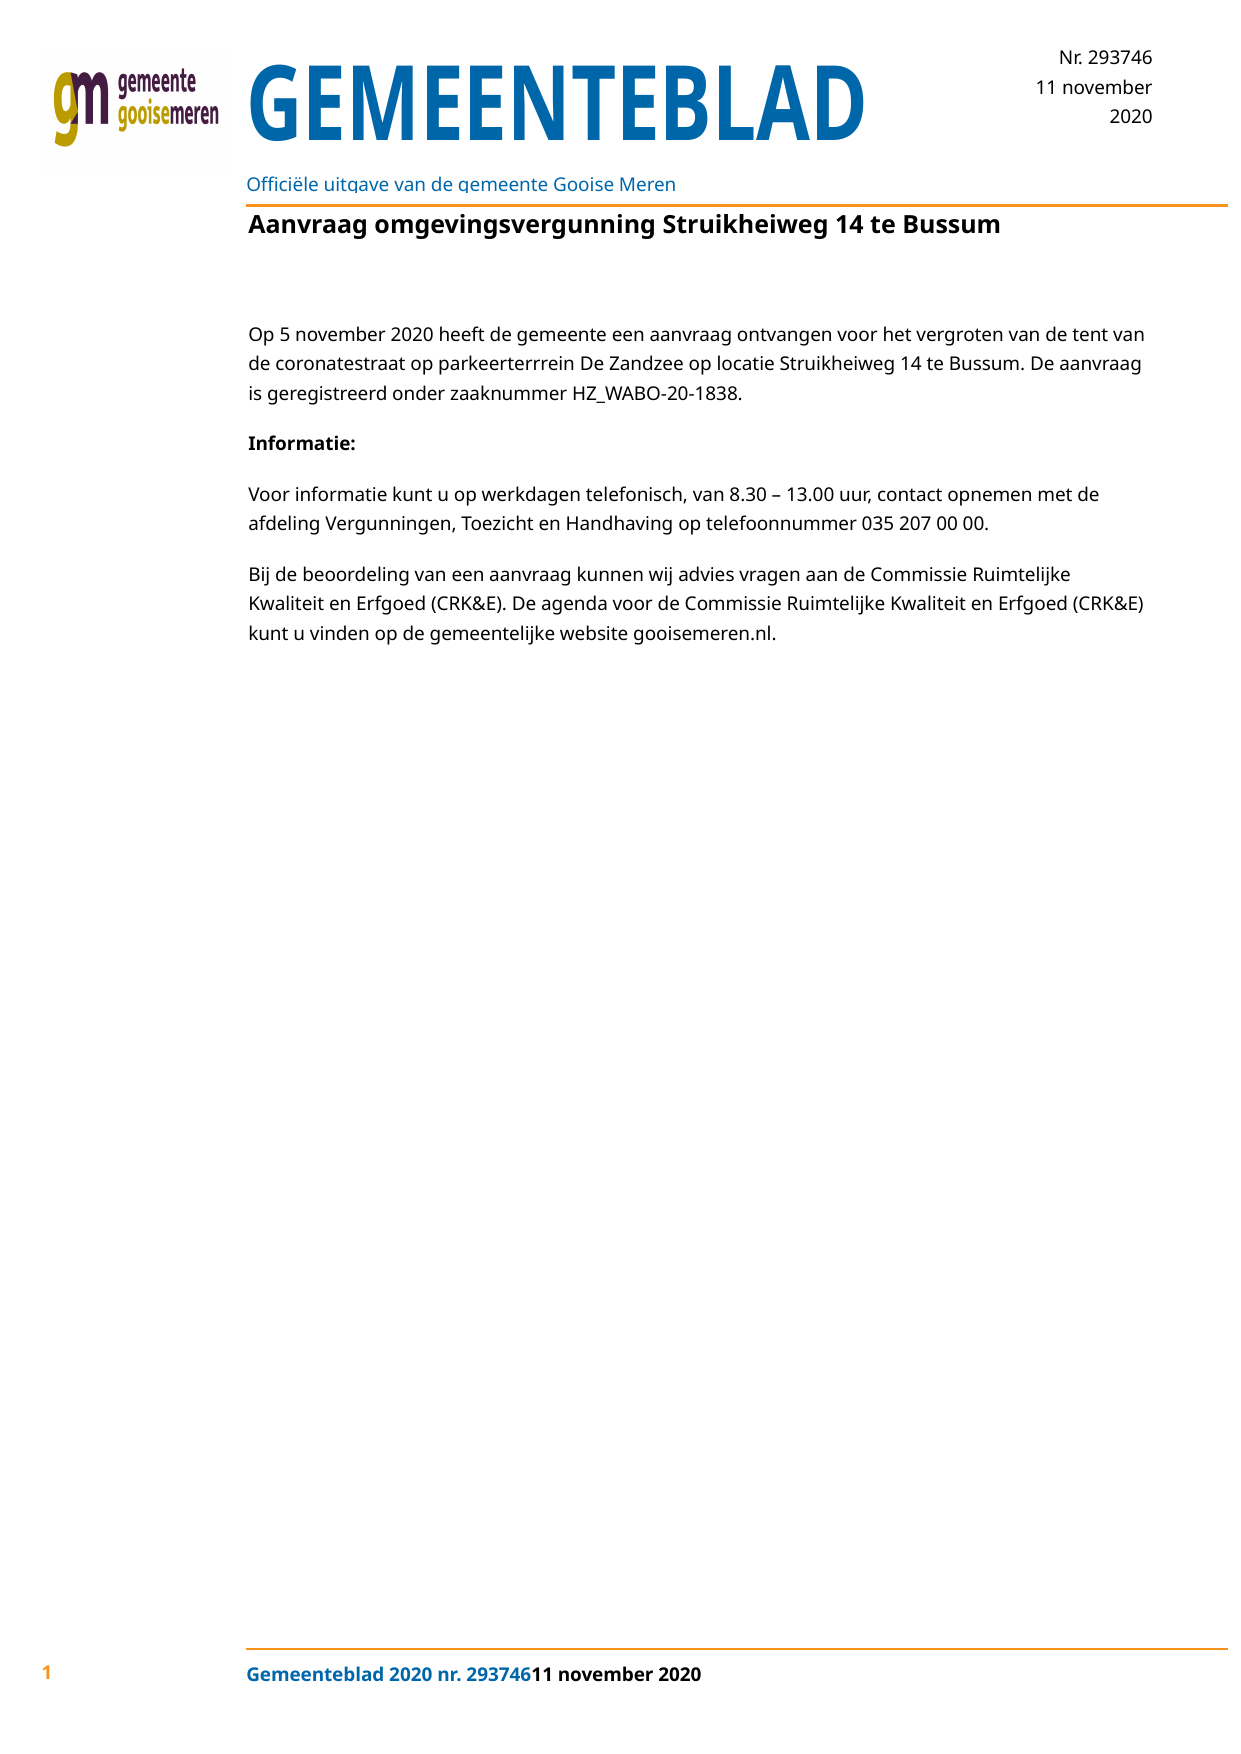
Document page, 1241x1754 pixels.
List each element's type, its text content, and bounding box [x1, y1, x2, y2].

text Aanvraag omgevingsvergunning Struikheiweg 14 te Bussum [248, 207, 1152, 241]
text Bij de beoordeling van een aanvraag kunnen wij advies vragen aan de Commissie Ruimtelijke Kwaliteit en Erfgoed (CRK&E). De agenda voor de Commissie Ruimtelijke Kwaliteit en Erfgoed (CRK&E) kunt u vinden op de gemeentelijke website gooisemeren.nl. [248, 561, 1152, 646]
text Op 5 november 2020 heeft de gemeente een aanvraag ontvangen voor het vergroten van de tent van de coronatestraat op parkeerterrrein De Zandzee op locatie Struikheiweg 14 te Bussum. De aanvraag is geregistreerd onder zaaknummer HZ_WABO-20-1838. [248, 321, 1152, 406]
text Informatie: [248, 430, 1152, 456]
picture [41, 47, 231, 172]
text Voor informatie kunt u op werkdagen telefonisch, van 8.30 – 13.00 uur, contact opnemen met de afdeling Vergunningen, Toezicht en Handhaving op telefoonnummer 035 207 00 00. [248, 481, 1152, 536]
